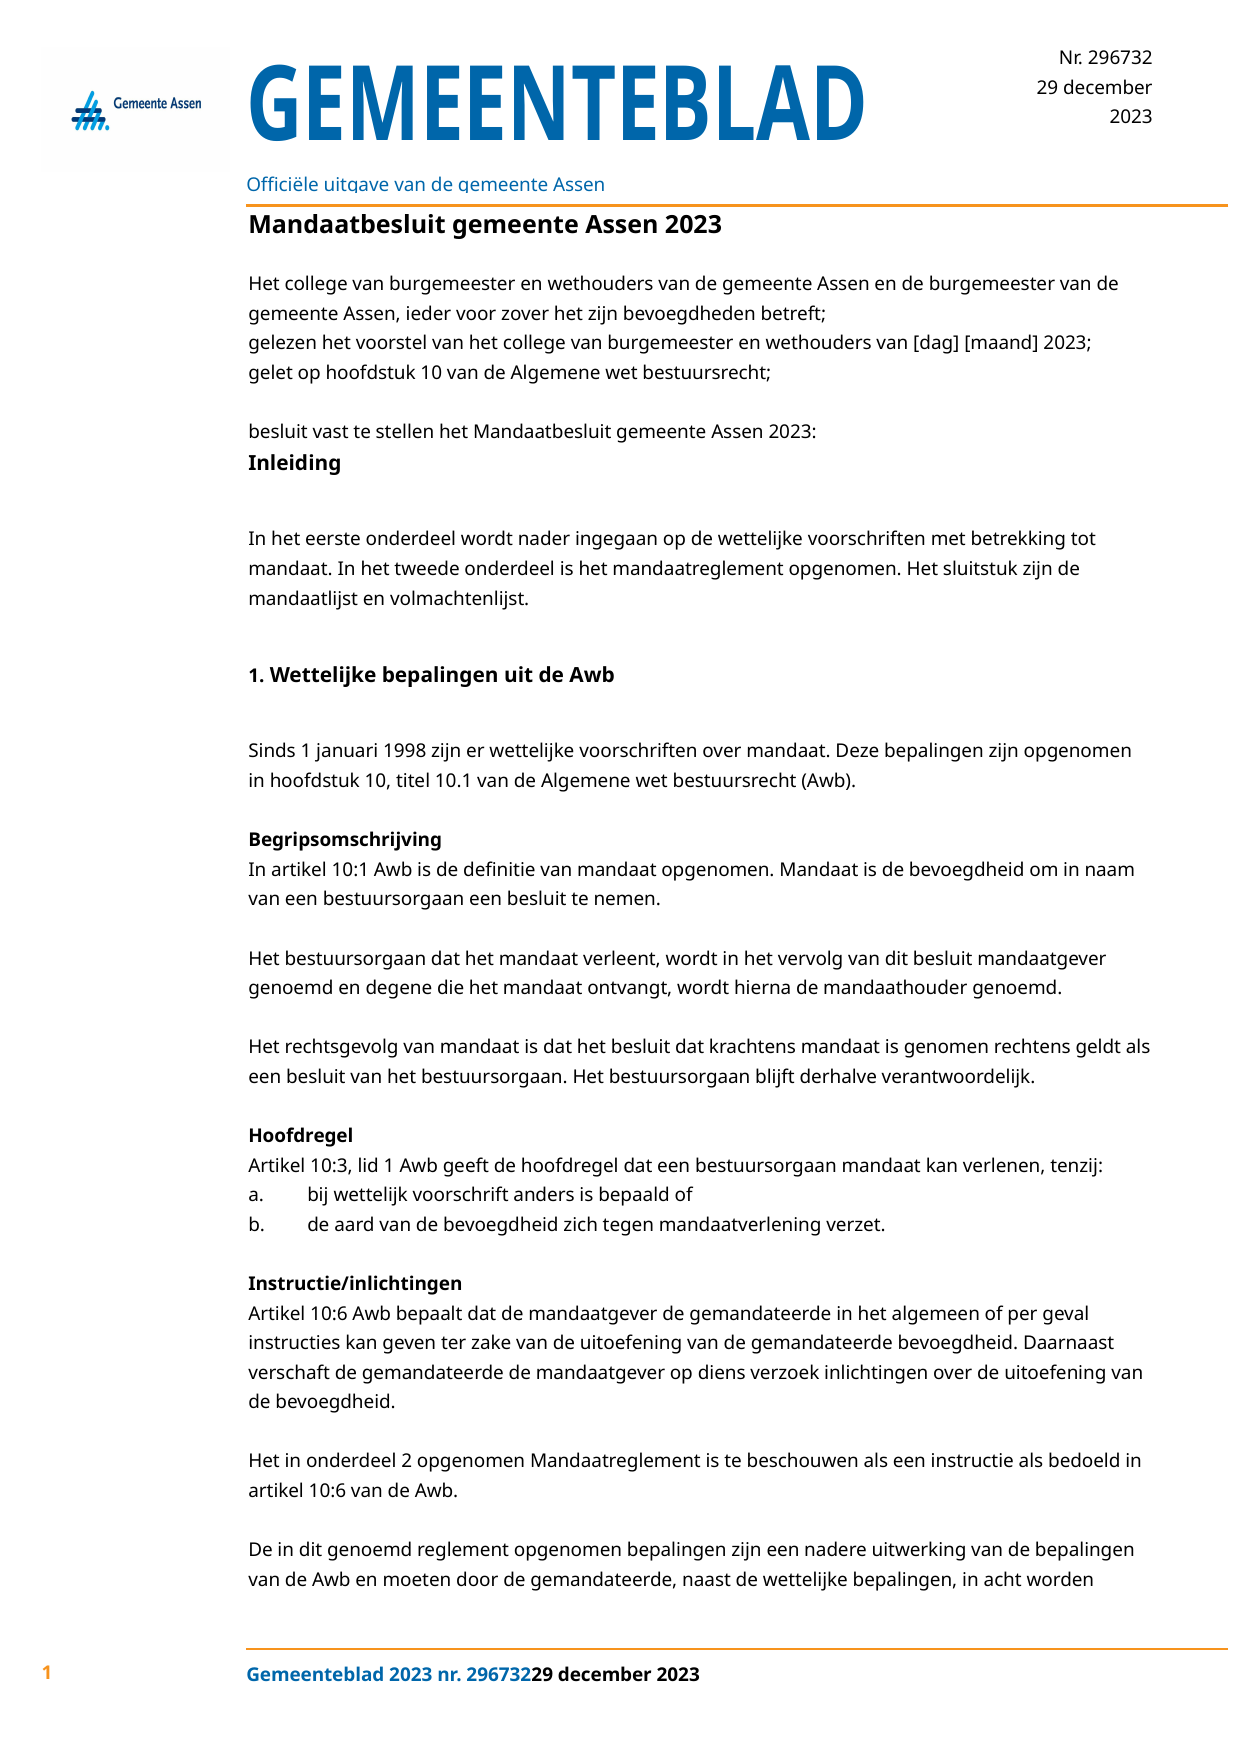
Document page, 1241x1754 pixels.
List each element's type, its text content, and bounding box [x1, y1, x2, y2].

text Instructie/inlichtingen [248, 1270, 1152, 1296]
text Artikel 10:6 Awb bepaalt dat de mandaatgever de gemandateerde in het algemeen of per geval instructies kan geven ter zake van de uitoefening van de gemandateerde bevoegdheid. Daarnaast verschaft de gemandateerde de mandaatgever op diens verzoek inlichtingen over de uitoefening van de bevoegdheid. [248, 1300, 1152, 1414]
text In het eerste onderdeel wordt nader ingegaan op de wettelijke voorschriften met betrekking tot mandaat. In het tweede onderdeel is het mandaatreglement opgenomen. Het sluitstuk zijn de mandaatlijst en volmachtenlijst. [248, 526, 1152, 610]
text Mandaatbesluit gemeente Assen 2023 [248, 207, 1152, 241]
list de aard van de bevoegdheid zich tegen mandaatverlening verzet. [248, 1211, 1152, 1237]
text Het college van burgemeester en wethouders van de gemeente Assen en de burgemeester van de gemeente Assen, ieder voor zover het zijn bevoegdheden betreft; [248, 270, 1152, 326]
text In artikel 10:1 Awb is de definitie van mandaat opgenomen. Mandaat is de bevoegdheid om in naam van een bestuursorgaan een besluit te nemen. [248, 856, 1152, 911]
text Sinds 1 januari 1998 zijn er wettelijke voorschriften over mandaat. Deze bepalingen zijn opgenomen in hoofdstuk 10, titel 10.1 van de Algemene wet bestuursrecht (Awb). [248, 738, 1152, 793]
text Inleiding [248, 448, 1152, 476]
text Artikel 10:3, lid 1 Awb geeft de hoofdregel dat een bestuursorgaan mandaat kan verlenen, tenzij: [248, 1152, 1152, 1177]
list bij wettelijk voorschrift anders is bepaald of [248, 1181, 1152, 1207]
picture [41, 47, 231, 172]
text Begripsomschrijving [248, 826, 1152, 852]
text gelet op hoofdstuk 10 van de Algemene wet bestuursrecht; [248, 359, 1152, 385]
text gelezen het voorstel van het college van burgemeester en wethouders van [dag] [maand] 2023; [248, 329, 1152, 355]
text Het rechtsgevolg van mandaat is dat het besluit dat krachtens mandaat is genomen rechtens geldt als een besluit van het bestuursorgaan. Het bestuursorgaan blijft derhalve verantwoordelijk. [248, 1033, 1152, 1089]
text Hoofdregel [248, 1122, 1152, 1148]
text Het bestuursorgaan dat het mandaat verleent, wordt in het vervolg van dit besluit mandaatgever genoemd en degene die het mandaat ontvangt, wordt hierna de mandaathouder genoemd. [248, 945, 1152, 1000]
text besluit vast te stellen het Mandaatbesluit gemeente Assen 2023: [248, 418, 1152, 444]
text 1. Wettelijke bepalingen uit de Awb [248, 660, 1152, 688]
text Het in onderdeel 2 opgenomen Mandaatreglement is te beschouwen als een instructie als bedoeld in artikel 10:6 van de Awb. [248, 1448, 1152, 1503]
text De in dit genoemd reglement opgenomen bepalingen zijn een nadere uitwerking van de bepalingen van de Awb en moeten door de gemandateerde, naast de wettelijke bepalingen, in acht worden [248, 1536, 1152, 1592]
